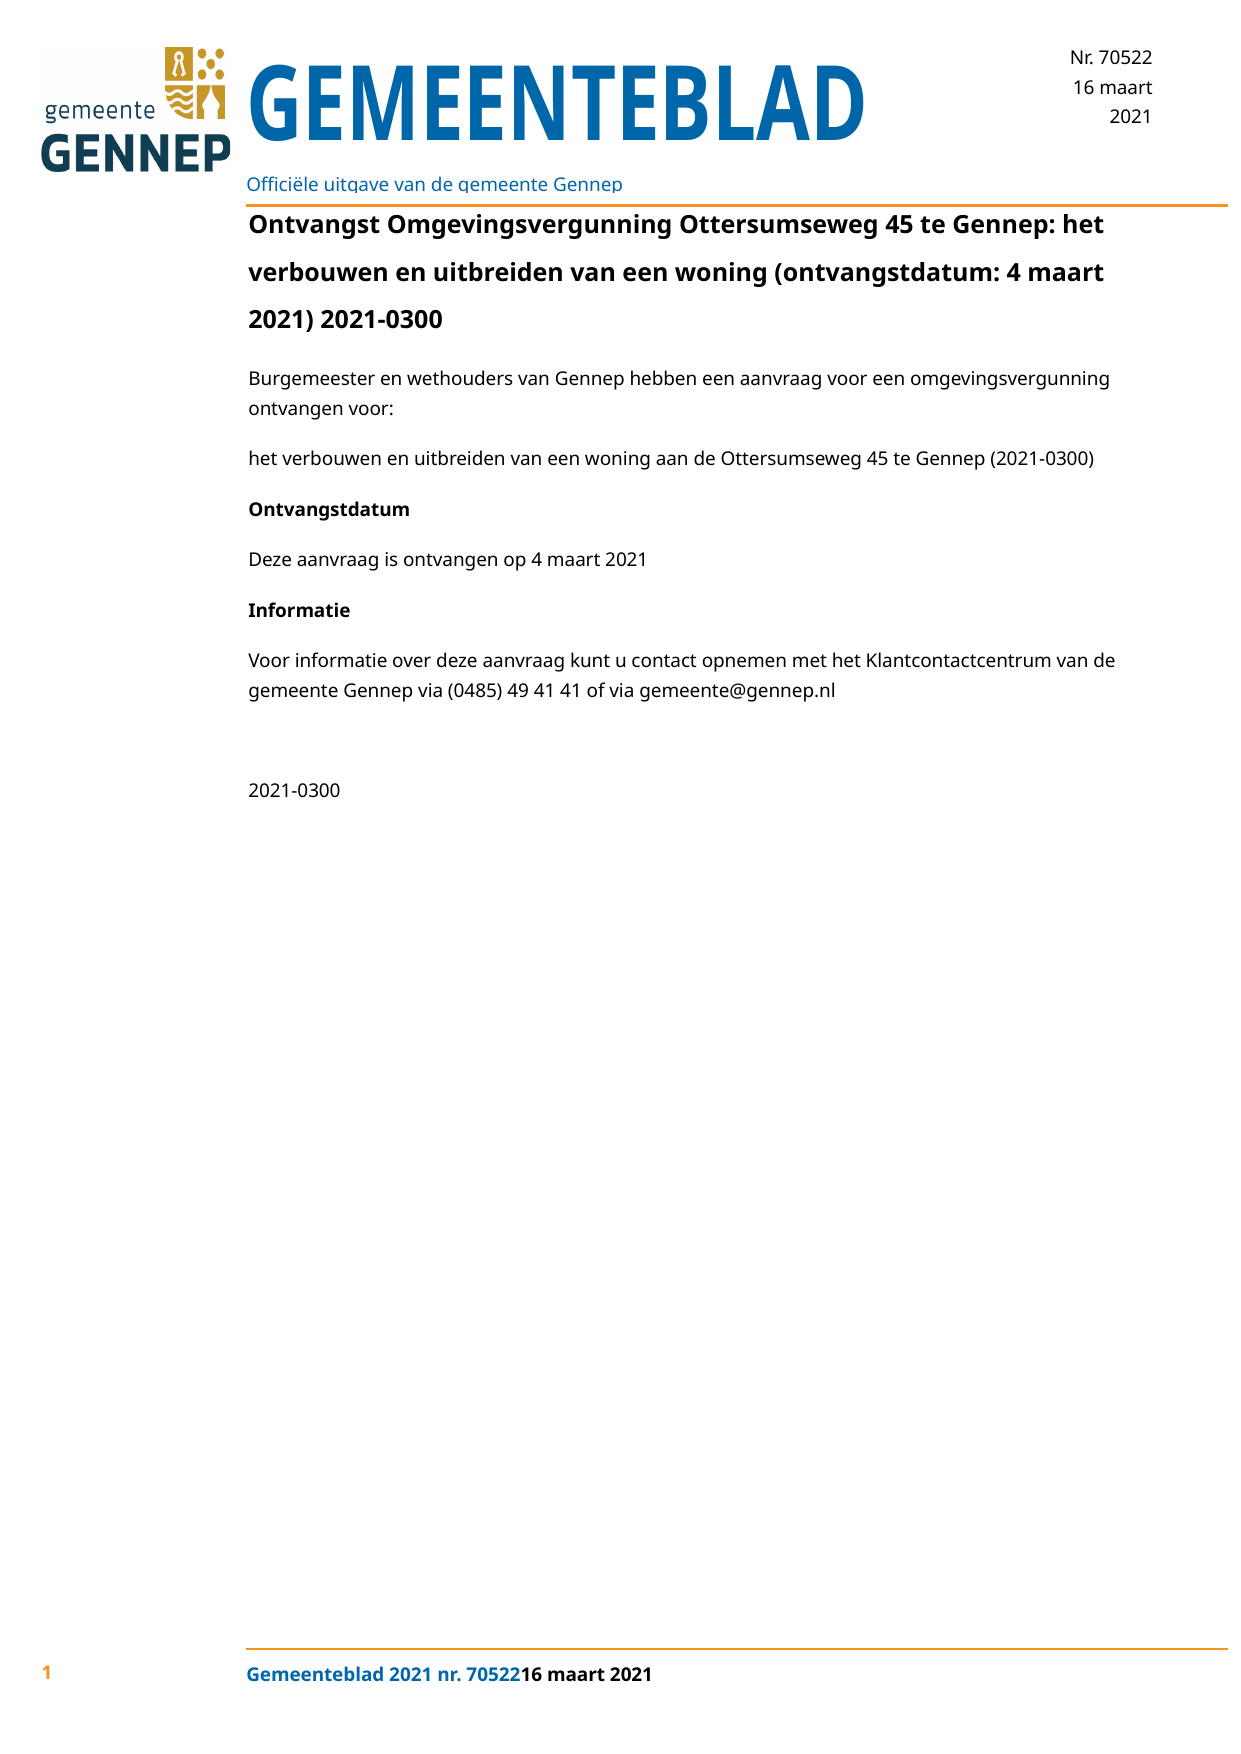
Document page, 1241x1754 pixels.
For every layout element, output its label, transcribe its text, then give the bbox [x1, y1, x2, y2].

text Burgemeester en wethouders van Gennep hebben een aanvraag voor een omgevingsvergunning ontvangen voor: [248, 366, 1152, 421]
text Ontvangstdatum [248, 496, 1152, 522]
text Deze aanvraag is ontvangen op 4 maart 2021 [248, 546, 1152, 572]
text het verbouwen en uitbreiden van een woning aan de Ottersumseweg 45 te Gennep (2021-0300) [248, 446, 1152, 471]
picture [41, 47, 231, 172]
text 2021-0300 [248, 778, 1152, 803]
text Informatie [248, 597, 1152, 622]
text Voor informatie over deze aanvraag kunt u contact opnemen met het Klantcontactcentrum van de gemeente Gennep via (0485) 49 41 41 of via gemeente@gennep.nl [248, 647, 1152, 702]
text Ontvangst Omgevingsvergunning Ottersumseweg 45 te Gennep: het verbouwen en uitbreiden van een woning (ontvangstdatum: 4 maart 2021) 2021-0300 [248, 207, 1152, 336]
